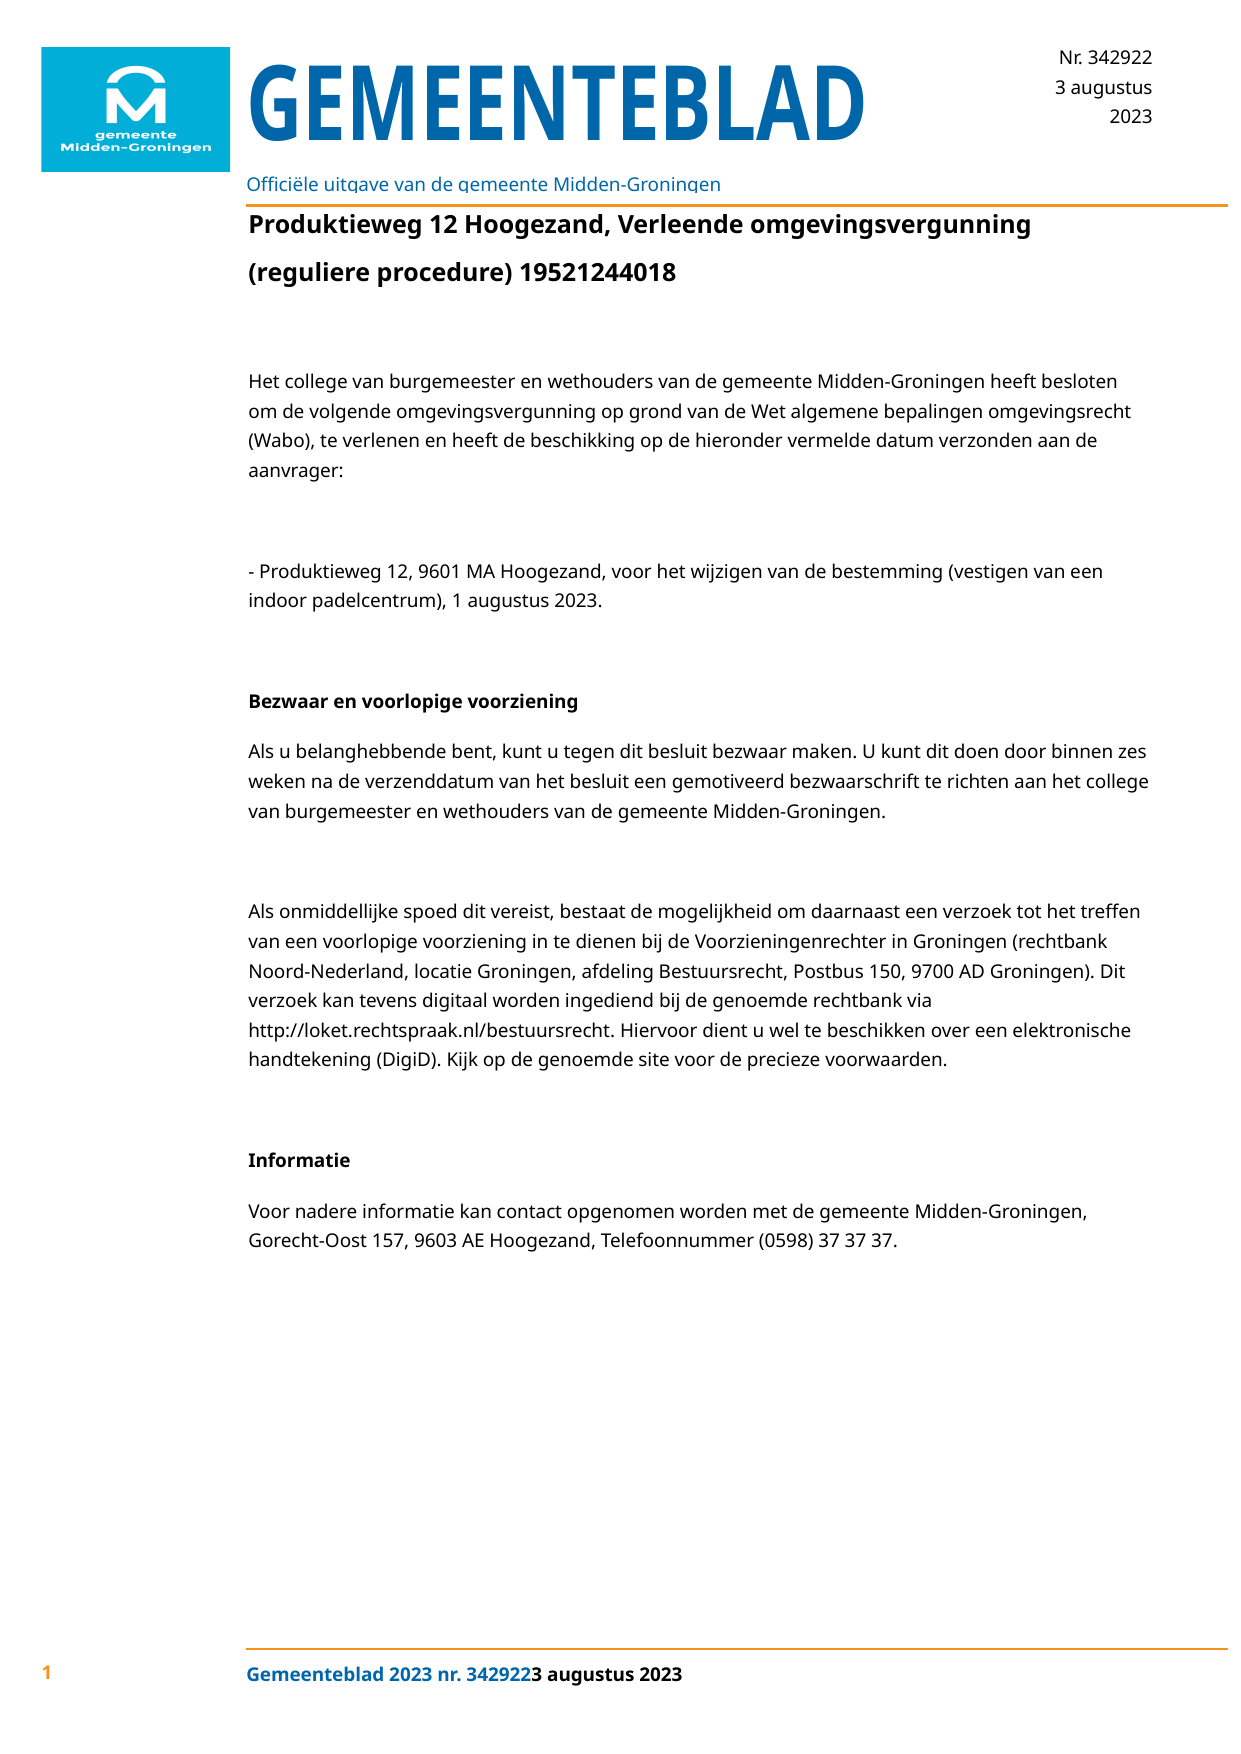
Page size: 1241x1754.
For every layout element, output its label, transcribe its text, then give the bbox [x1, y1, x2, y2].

text Het college van burgemeester en wethouders van de gemeente Midden-Groningen heeft besloten om de volgende omgevingsvergunning op grond van de Wet algemene bepalingen omgevingsrecht (Wabo), te verlenen en heeft de beschikking op de hieronder vermelde datum verzonden aan de aanvrager: [248, 368, 1152, 483]
picture [184, 146, 190, 153]
text Bezwaar en voorlopige voorziening [248, 688, 1152, 714]
text Produktieweg 12 Hoogezand, Verleende omgevingsvergunning (reguliere procedure) 19521244018 [248, 207, 1152, 288]
text Als u belanghebbende bent, kunt u tegen dit besluit bezwaar maken. U kunt dit doen door binnen zes weken na de verzenddatum van het besluit een gemotiveerd bezwaarschrift te richten aan het college van burgemeester en wethouders van de gemeente Midden-Groningen. [248, 739, 1152, 824]
text - Produktieweg 12, 9601 MA Hoogezand, voor het wijzigen van de bestemming (vestigen van een indoor padelcentrum), 1 augustus 2023. [248, 558, 1152, 613]
text Voor nadere informatie kan contact opgenomen worden met de gemeente Midden-Groningen, Gorecht-Oost 157, 9603 AE Hoogezand, Telefoonnummer (0598) 37 37 37. [248, 1198, 1152, 1253]
text Als onmiddellijke spoed dit vereist, bestaat de mogelijkheid om daarnaast een verzoek tot het treffen van een voorlopige voorziening in te dienen bij de Voorzieningenrechter in Groningen (rechtbank Noord-Nederland, locatie Groningen, afdeling Bestuursrecht, Postbus 150, 9700 AD Groningen). Dit verzoek kan tevens digitaal worden ingediend bij de genoemde rechtbank via http://loket.rechtspraak.nl/bestuursrecht. Hiervoor dient u wel te beschikken over een elektronische handtekening (DigiD). Kijk op de genoemde site voor de precieze voorwaarden. [248, 899, 1152, 1072]
picture [107, 89, 165, 122]
picture [108, 66, 164, 82]
text Informatie [248, 1147, 1152, 1173]
